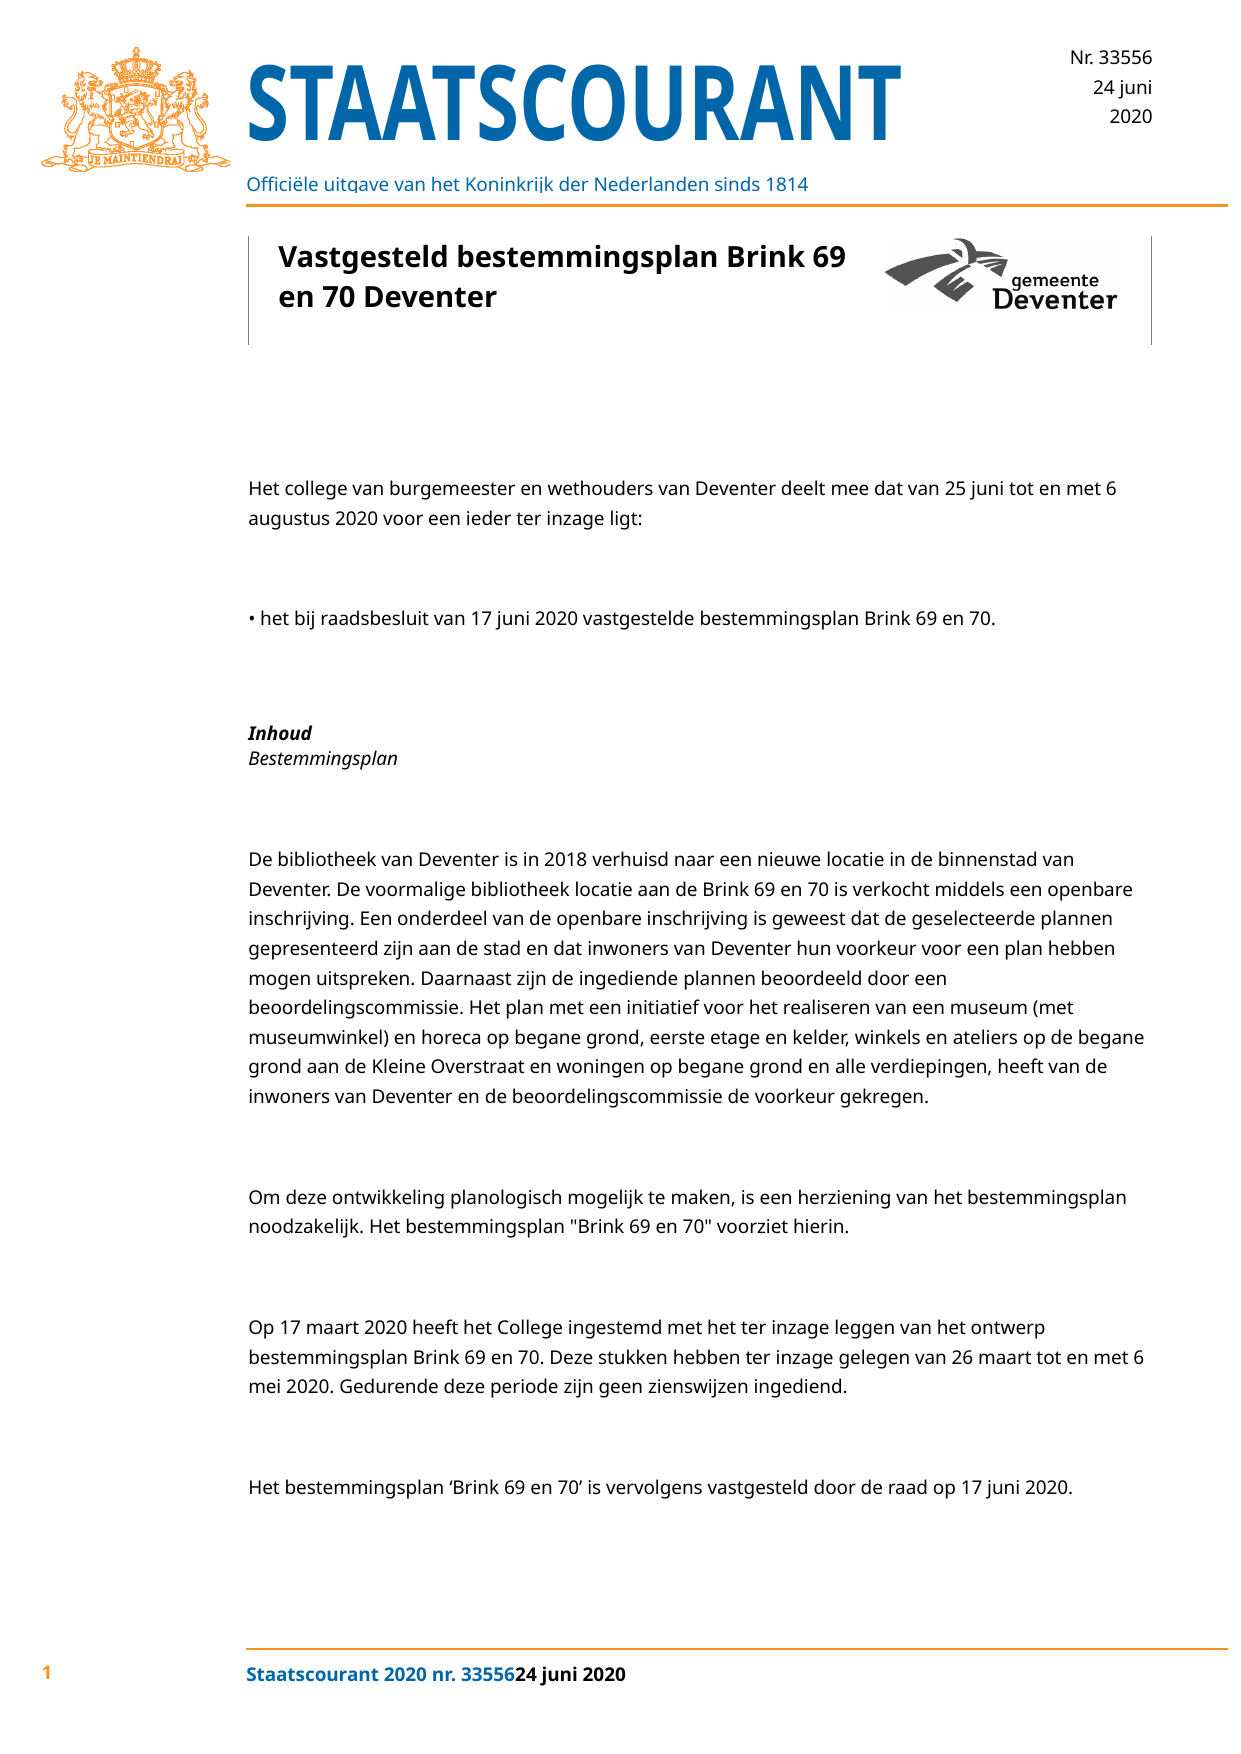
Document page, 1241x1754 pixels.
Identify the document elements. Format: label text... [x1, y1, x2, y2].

table_header Vastgesteld bestemmingsplan Brink 69 en 70 Deventer [249, 236, 850, 345]
text • het bij raadsbesluit van 17 juni 2020 vastgestelde bestemmingsplan Brink 69 en 70. [248, 606, 1152, 631]
table_header [850, 236, 1151, 345]
text Het bestemmingsplan ‘Brink 69 en 70’ is vervolgens vastgesteld door de raad op 17 juni 2020. [248, 1474, 1152, 1500]
picture [882, 236, 1119, 311]
text Inhoud [248, 720, 1152, 746]
text De bibliotheek van Deventer is in 2018 verhuisd naar een nieuwe locatie in de binnenstad van Deventer. De voormalige bibliotheek locatie aan de Brink 69 en 70 is verkocht middels een openbare inschrijving. Een onderdeel van de openbare inschrijving is geweest dat de geselecteerde plannen gepresenteerd zijn aan de stad en dat inwoners van Deventer hun voorkeur voor een plan hebben mogen uitspreken. Daarnaast zijn de ingediende plannen beoordeeld door een beoordelingscommissie. Het plan met een initiatief voor het realiseren van een museum (met museumwinkel) en horeca op begane grond, eerste etage en kelder, winkels en ateliers op de begane grond aan de Kleine Overstraat en woningen op begane grond en alle verdiepingen, heeft van de inwoners van Deventer en de beoordelingscommissie de voorkeur gekregen. [248, 846, 1152, 1109]
text Op 17 maart 2020 heeft het College ingestemd met het ter inzage leggen van het ontwerp bestemmingsplan Brink 69 en 70. Deze stukken hebben ter inzage gelegen van 26 maart tot en met 6 mei 2020. Gedurende deze periode zijn geen zienswijzen ingediend. [248, 1314, 1152, 1399]
text Om deze ontwikkeling planologisch mogelijk te maken, is een herziening van het bestemmingsplan noodzakelijk. Het bestemmingsplan "Brink 69 en 70" voorziet hierin. [248, 1184, 1152, 1239]
text Bestemmingsplan [248, 746, 1152, 771]
picture [41, 47, 231, 172]
text Het college van burgemeester en wethouders van Deventer deelt mee dat van 25 juni tot en met 6 augustus 2020 voor een ieder ter inzage ligt: [248, 475, 1152, 530]
